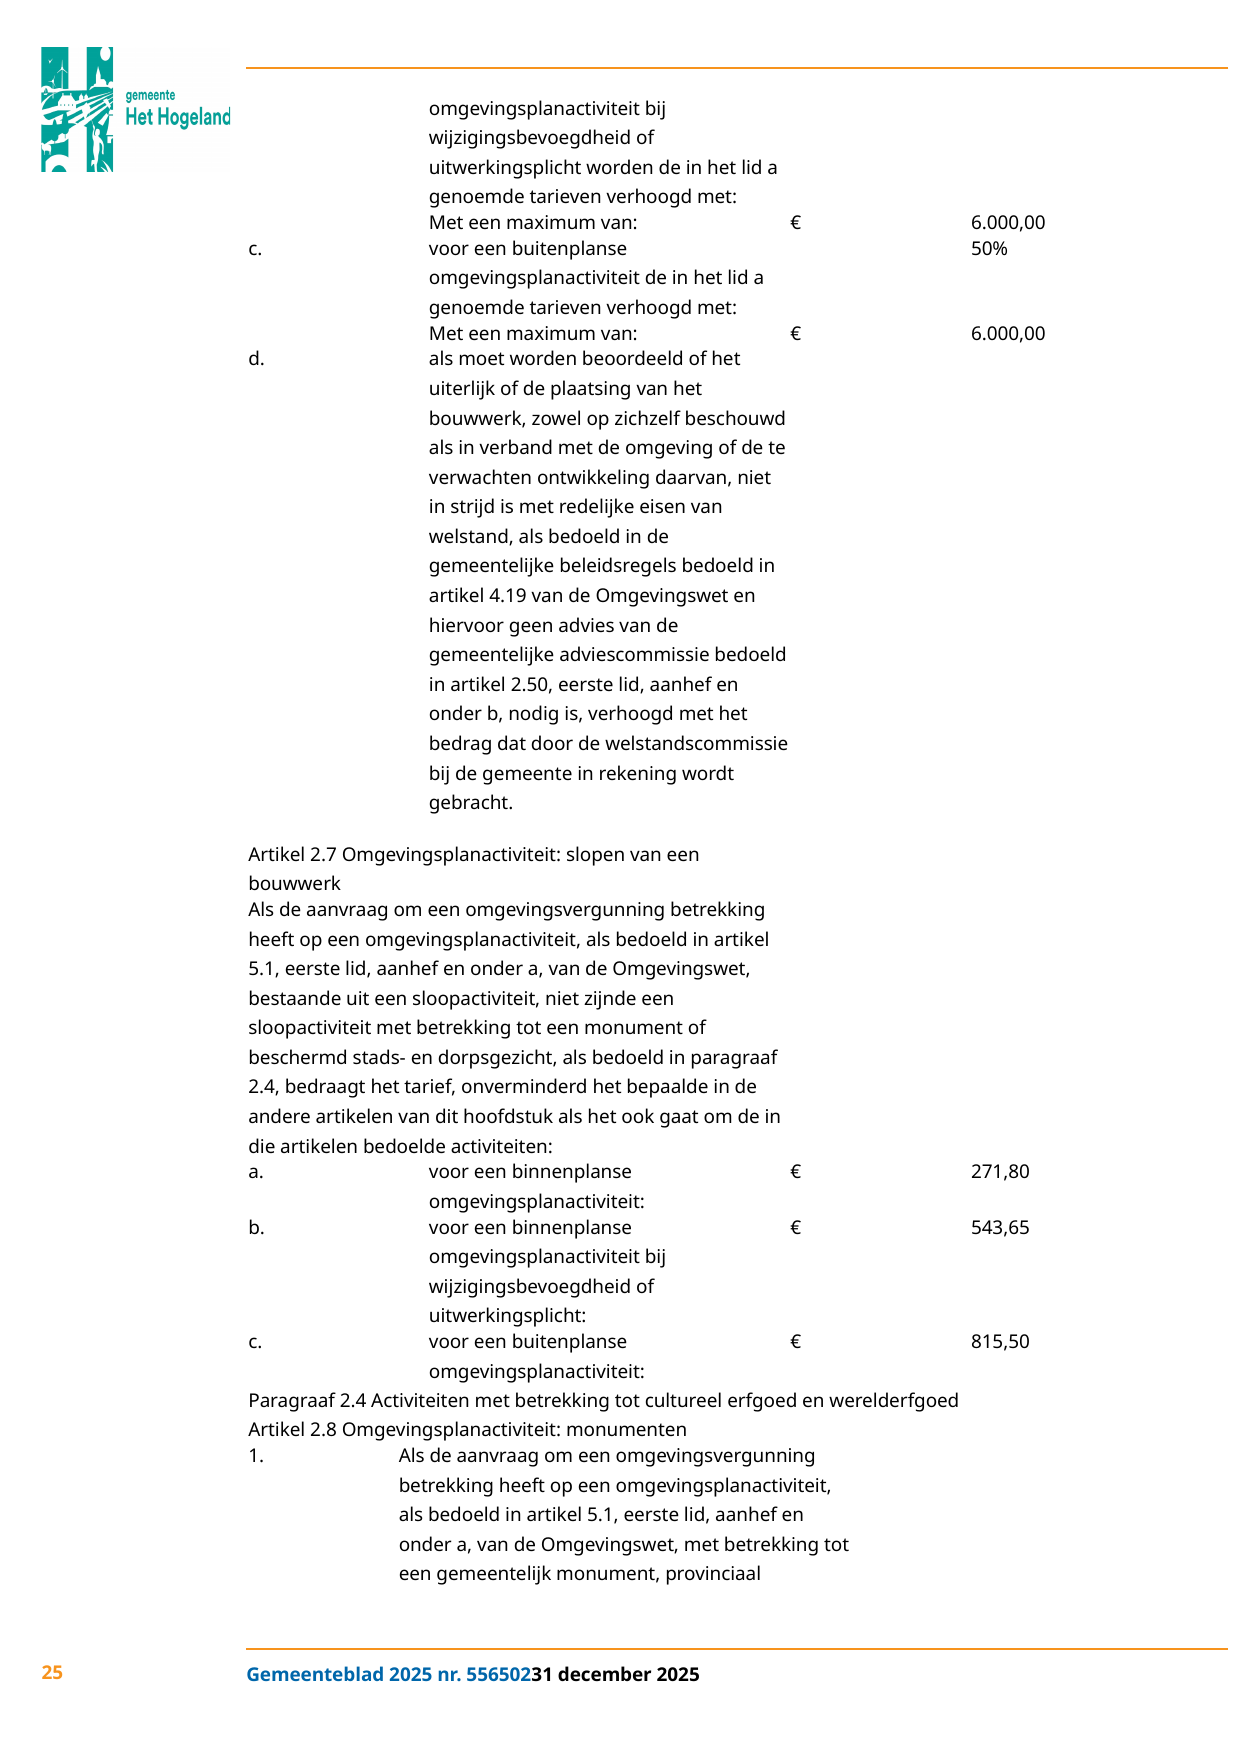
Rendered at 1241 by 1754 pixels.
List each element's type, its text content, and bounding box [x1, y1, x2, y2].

table_cell [1001, 1442, 1152, 1586]
table_cell Met een maximum van: [429, 320, 790, 346]
table_cell [790, 896, 971, 1158]
table_header [850, 1417, 1001, 1442]
text Paragraaf 2.4 Activiteiten met betrekking tot cultureel erfgoed en werelderfgoed [248, 1387, 1152, 1413]
table_header [1001, 1417, 1152, 1442]
table_cell a. [248, 1159, 429, 1214]
table_cell Met een maximum van: [429, 209, 790, 235]
table_cell 6.000,00 [971, 209, 1152, 235]
table_cell 50% [971, 235, 1152, 320]
table_cell b. [248, 1214, 429, 1328]
table_cell voor een binnenplanse omgevingsplanactiviteit bij wijzigingsbevoegdheid of uitwerkingsplicht: [429, 1214, 790, 1328]
table_header Artikel 2.8 Omgevingsplanactiviteit: monumenten [248, 1417, 850, 1442]
table_cell [971, 815, 1152, 841]
table_cell c. [248, 1328, 429, 1384]
picture [41, 47, 231, 172]
table_cell [790, 235, 971, 320]
table_cell [971, 841, 1152, 896]
table_cell € [790, 1159, 971, 1214]
table_cell [971, 95, 1152, 209]
table_cell d. [248, 346, 429, 815]
table_cell omgevingsplanactiviteit bij wijzigingsbevoegdheid of uitwerkingsplicht worden de in het lid a genoemde tarieven verhoogd met: [429, 95, 790, 209]
table_cell [248, 320, 429, 346]
table_cell [790, 95, 971, 209]
table_cell 543,65 [971, 1214, 1152, 1328]
table_cell [790, 841, 971, 896]
table_cell [248, 95, 429, 209]
table_cell voor een binnenplanse omgevingsplanactiviteit: [429, 1159, 790, 1214]
table_cell [790, 346, 971, 815]
table_cell [971, 346, 1152, 815]
table_cell € [790, 320, 971, 346]
table_cell [248, 815, 429, 841]
table_cell 1. [248, 1442, 398, 1586]
table_cell c. [248, 235, 429, 320]
table_cell [429, 815, 790, 841]
table_cell als moet worden beoordeeld of het uiterlijk of de plaatsing van het bouwwerk, zowel op zichzelf beschouwd als in verband met de omgeving of de te verwachten ontwikkeling daarvan, niet in strijd is met redelijke eisen van welstand, als bedoeld in de gemeentelijke beleidsregels bedoeld in artikel 4.19 van de Omgevingswet en hiervoor geen advies van de gemeentelijke adviescommissie bedoeld in artikel 2.50, eerste lid, aanhef en onder b, nodig is, verhoogd met het bedrag dat door de welstandscommissie bij de gemeente in rekening wordt gebracht. [429, 346, 790, 815]
table_cell [248, 209, 429, 235]
table_cell Als de aanvraag om een omgevingsvergunning betrekking heeft op een omgevingsplanactiviteit, als bedoeld in artikel 5.1, eerste lid, aanhef en onder a, van de Omgevingswet, met betrekking tot een gemeentelijk monument, provinciaal [399, 1442, 850, 1586]
table_cell voor een buitenplanse omgevingsplanactiviteit de in het lid a genoemde tarieven verhoogd met: [429, 235, 790, 320]
table_cell 815,50 [971, 1328, 1152, 1384]
table_cell voor een buitenplanse omgevingsplanactiviteit: [429, 1328, 790, 1384]
table_cell [971, 896, 1152, 1158]
table_cell Artikel 2.7 Omgevingsplanactiviteit: slopen van een bouwwerk [248, 841, 790, 896]
table_cell [790, 815, 971, 841]
table_cell € [790, 209, 971, 235]
table_cell 6.000,00 [971, 320, 1152, 346]
table_cell 271,80 [971, 1159, 1152, 1214]
table_cell € [790, 1328, 971, 1384]
table_cell [850, 1442, 1001, 1586]
table_cell € [790, 1214, 971, 1328]
table_cell Als de aanvraag om een omgevingsvergunning betrekking heeft op een omgevingsplanactiviteit, als bedoeld in artikel 5.1, eerste lid, aanhef en onder a, van de Omgevingswet, bestaande uit een sloopactiviteit, niet zijnde een sloopactiviteit met betrekking tot een monument of beschermd stads- en dorpsgezicht, als bedoeld in paragraaf 2.4, bedraagt het tarief, onverminderd het bepaalde in de andere artikelen van dit hoofdstuk als het ook gaat om de in die artikelen bedoelde activiteiten: [248, 896, 790, 1158]
